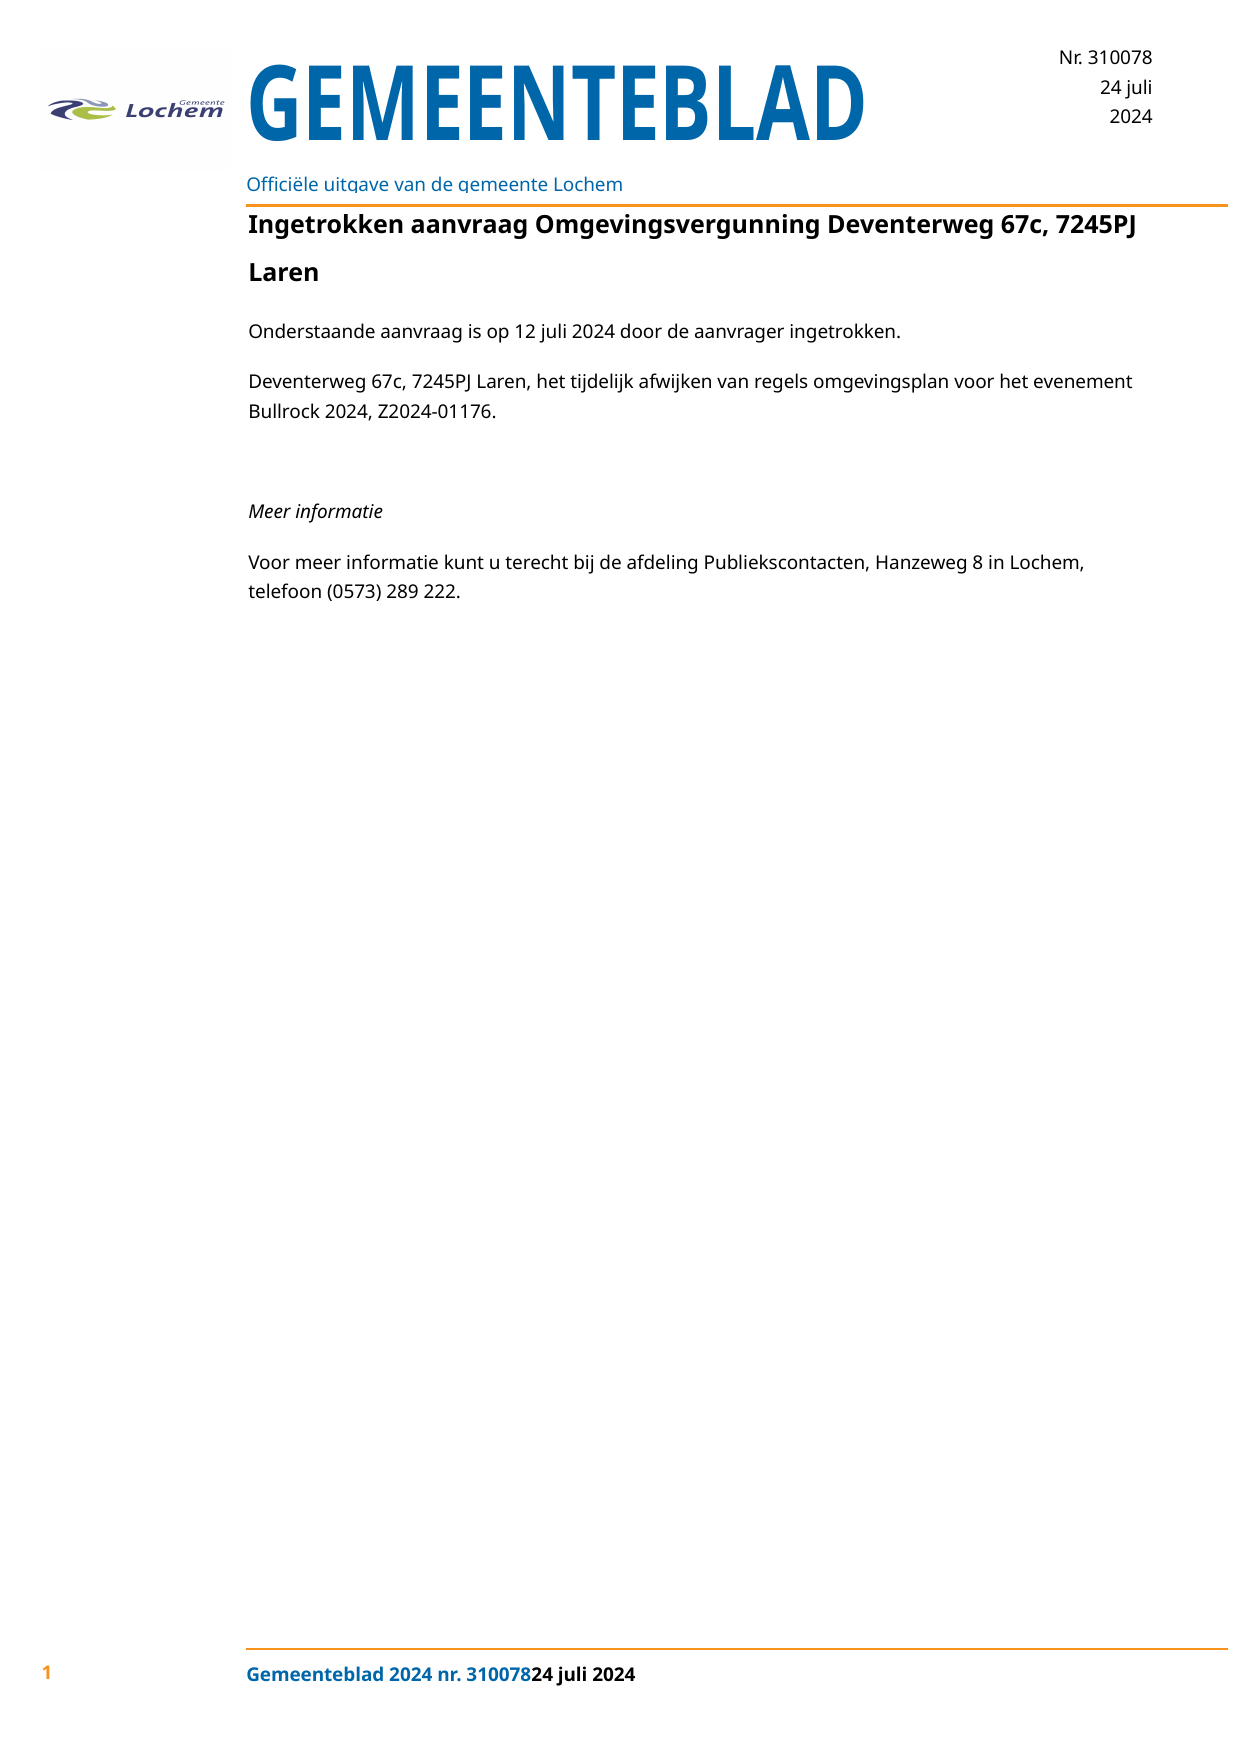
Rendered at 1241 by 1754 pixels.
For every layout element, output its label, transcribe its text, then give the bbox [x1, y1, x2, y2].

text Voor meer informatie kunt u terecht bij de afdeling Publiekscontacten, Hanzeweg 8 in Lochem, telefoon (0573) 289 222. [248, 549, 1152, 604]
text Meer informatie [248, 499, 1152, 524]
text Onderstaande aanvraag is op 12 juli 2024 door de aanvrager ingetrokken. [248, 318, 1152, 344]
text Deventerweg 67c, 7245PJ Laren, het tijdelijk afwijken van regels omgevingsplan voor het evenement Bullrock 2024, Z2024-01176. [248, 368, 1152, 424]
text Ingetrokken aanvraag Omgevingsvergunning Deventerweg 67c, 7245PJ Laren [248, 207, 1152, 288]
picture [41, 47, 231, 172]
